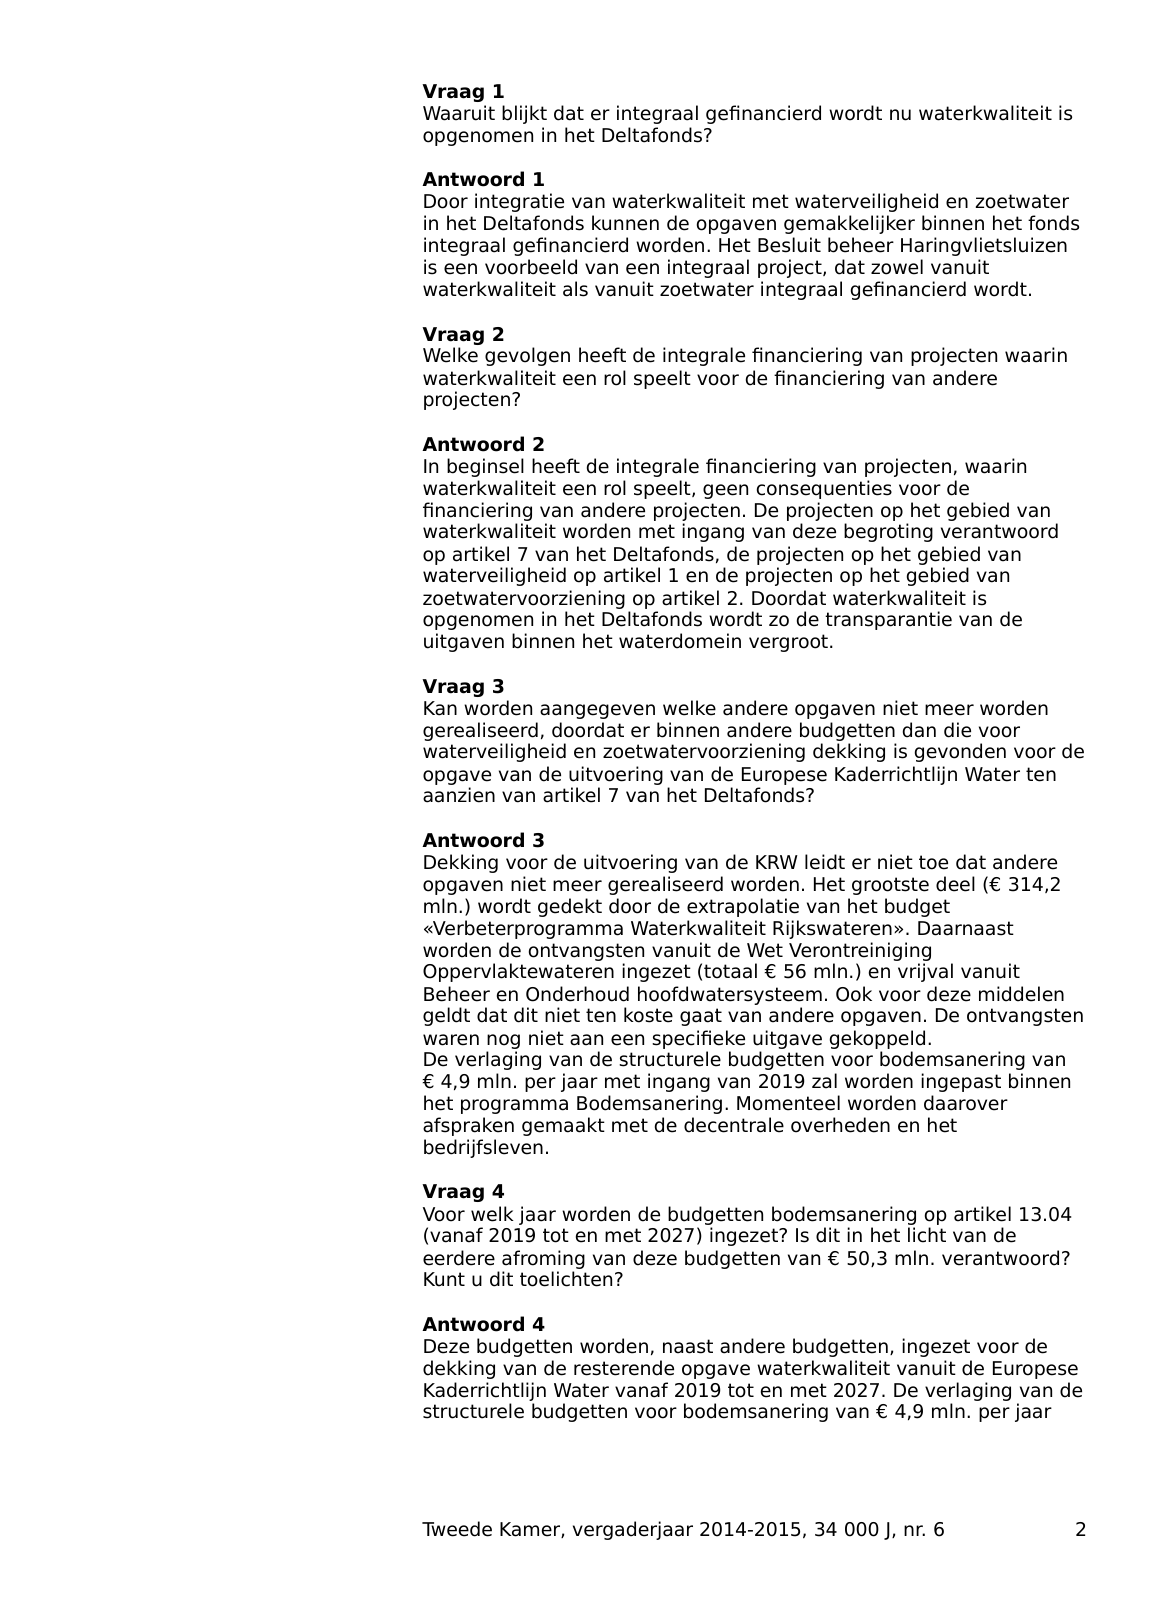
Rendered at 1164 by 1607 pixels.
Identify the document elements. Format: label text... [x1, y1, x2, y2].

text Antwoord 1 [422, 169, 1087, 191]
text Voor welk jaar worden de budgetten bodemsanering op artikel 13.04 (vanaf 2019 tot en met 2027) ingezet? Is dit in het licht van de eerdere afroming van deze budgetten van € 50,3 mln. verantwoord? Kunt u dit toelichten? [422, 1203, 1087, 1291]
text Deze budgetten worden, naast andere budgetten, ingezet voor de dekking van de resterende opgave waterkwaliteit vanuit de Europese Kaderrichtlijn Water vanaf 2019 tot en met 2027. De verlaging van de structurele budgetten voor bodemsanering van € 4,9 mln. per jaar [422, 1336, 1087, 1423]
text De verlaging van de structurele budgetten voor bodemsanering van € 4,9 mln. per jaar met ingang van 2019 zal worden ingepast binnen het programma Bodemsanering. Momenteel worden daarover afspraken gemaakt met de decentrale overheden en het bedrijfsleven. [422, 1049, 1087, 1159]
text Dekking voor de uitvoering van de KRW leidt er niet toe dat andere opgaven niet meer gerealiseerd worden. Het grootste deel (€ 314,2 mln.) wordt gedekt door de extrapolatie van het budget «Verbeterprogramma Waterkwaliteit Rijkswateren». Daarnaast worden de ontvangsten vanuit de Wet Verontreiniging Oppervlaktewateren ingezet (totaal € 56 mln.) en vrijval vanuit Beheer en Onderhoud hoofdwatersysteem. Ook voor deze middelen geldt dat dit niet ten koste gaat van andere opgaven. De ontvangsten waren nog niet aan een specifieke uitgave gekoppeld. [422, 852, 1087, 1049]
text Door integratie van waterkwaliteit met waterveiligheid en zoetwater in het Deltafonds kunnen de opgaven gemakkelijker binnen het fonds integraal gefinancierd worden. Het Besluit beheer Haringvlietsluizen is een voorbeeld van een integraal project, dat zowel vanuit waterkwaliteit als vanuit zoetwater integraal gefinancierd wordt. [422, 191, 1087, 301]
text Antwoord 4 [422, 1313, 1087, 1336]
text Vraag 3 [422, 676, 1087, 697]
text Welke gevolgen heeft de integrale financiering van projecten waarin waterkwaliteit een rol speelt voor de financiering van andere projecten? [422, 345, 1087, 411]
text Vraag 2 [422, 323, 1087, 345]
text In beginsel heeft de integrale financiering van projecten, waarin waterkwaliteit een rol speelt, geen consequenties voor de financiering van andere projecten. De projecten op het gebied van waterkwaliteit worden met ingang van deze begroting verantwoord op artikel 7 van het Deltafonds, de projecten op het gebied van waterveiligheid op artikel 1 en de projecten op het gebied van zoetwatervoorziening op artikel 2. Doordat waterkwaliteit is opgenomen in het Deltafonds wordt zo de transparantie van de uitgaven binnen het waterdomein vergroot. [422, 456, 1087, 653]
text Kan worden aangegeven welke andere opgaven niet meer worden gerealiseerd, doordat er binnen andere budgetten dan die voor waterveiligheid en zoetwatervoorziening dekking is gevonden voor de opgave van de uitvoering van de Europese Kaderrichtlijn Water ten aanzien van artikel 7 van het Deltafonds? [422, 697, 1087, 807]
text Antwoord 2 [422, 433, 1087, 456]
text Vraag 4 [422, 1181, 1087, 1203]
text Antwoord 3 [422, 829, 1087, 852]
text Vraag 1 [422, 81, 1087, 103]
text Waaruit blijkt dat er integraal gefinancierd wordt nu waterkwaliteit is opgenomen in het Deltafonds? [422, 103, 1087, 147]
